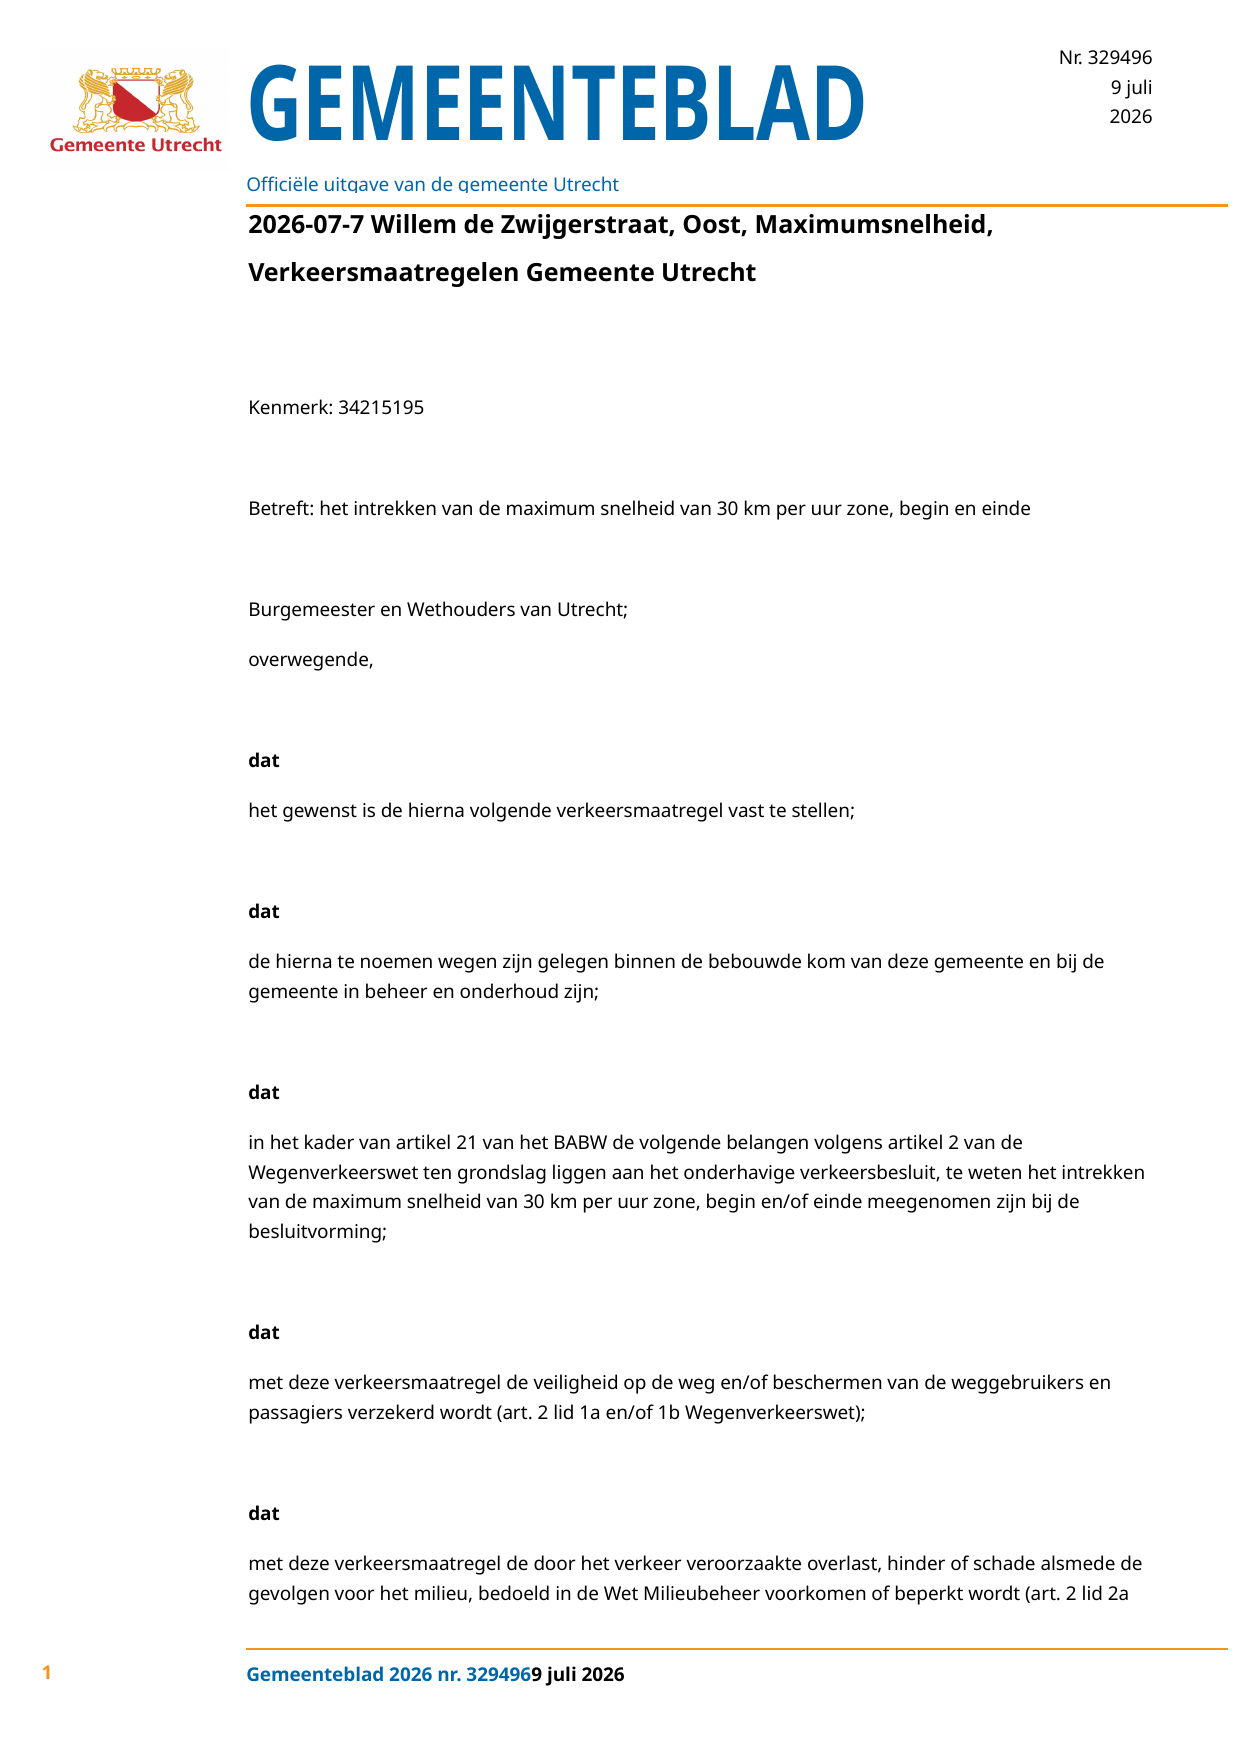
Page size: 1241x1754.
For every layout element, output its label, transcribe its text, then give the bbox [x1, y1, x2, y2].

picture [41, 47, 231, 172]
text dat [248, 1319, 1152, 1345]
text dat [248, 1079, 1152, 1105]
text in het kader van artikel 21 van het BABW de volgende belangen volgens artikel 2 van de Wegenverkeerswet ten grondslag liggen aan het onderhavige verkeersbesluit, te weten het intrekken van de maximum snelheid van 30 km per uur zone, begin en/of einde meegenomen zijn bij de besluitvorming; [248, 1129, 1152, 1244]
text Kenmerk: 34215195 [248, 394, 1152, 420]
text dat [248, 747, 1152, 773]
text overwegende, [248, 646, 1152, 672]
text met deze verkeersmaatregel de door het verkeer veroorzaakte overlast, hinder of schade alsmede de gevolgen voor het milieu, bedoeld in de Wet Milieubeheer voorkomen of beperkt wordt (art. 2 lid 2a [248, 1550, 1152, 1606]
text Betreft: het intrekken van de maximum snelheid van 30 km per uur zone, begin en einde [248, 495, 1152, 521]
text dat [248, 1500, 1152, 1526]
text dat [248, 898, 1152, 924]
text het gewenst is de hierna volgende verkeersmaatregel vast te stellen; [248, 797, 1152, 823]
text de hierna te noemen wegen zijn gelegen binnen de bebouwde kom van deze gemeente en bij de gemeente in beheer en onderhoud zijn; [248, 949, 1152, 1004]
text 2026-07-7 Willem de Zwijgerstraat, Oost, Maximumsnelheid, Verkeersmaatregelen Gemeente Utrecht [248, 207, 1152, 288]
text Burgemeester en Wethouders van Utrecht; [248, 596, 1152, 621]
text met deze verkeersmaatregel de veiligheid op de weg en/of beschermen van de weggebruikers en passagiers verzekerd wordt (art. 2 lid 1a en/of 1b Wegenverkeerswet); [248, 1369, 1152, 1425]
